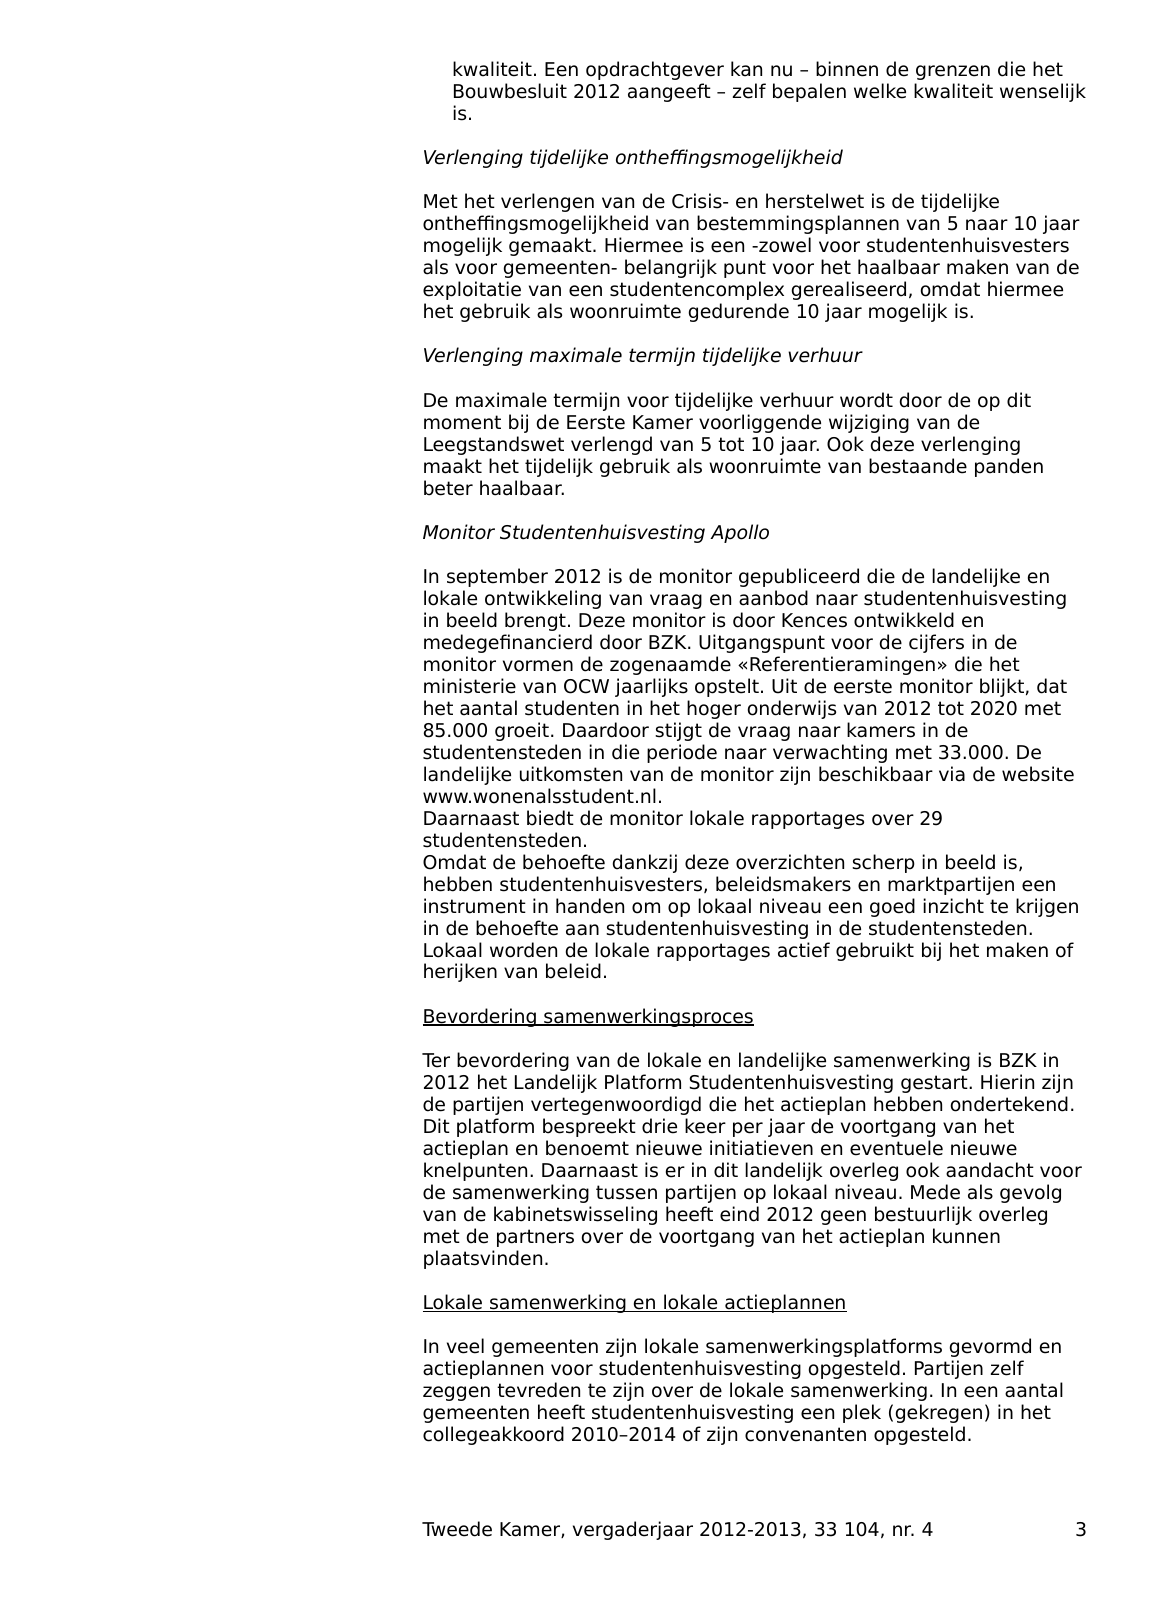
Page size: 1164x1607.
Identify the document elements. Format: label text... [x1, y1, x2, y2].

subtitle Lokale samenwerking en lokale actieplannen [422, 1292, 1087, 1314]
subtitle Verlenging maximale termijn tijdelijke verhuur [422, 345, 1087, 367]
text In september 2012 is de monitor gepubliceerd die de landelijke en lokale ontwikkeling van vraag en aanbod naar studentenhuisvesting in beeld brengt. Deze monitor is door Kences ontwikkeld en medegefinancierd door BZK. Uitgangspunt voor de cijfers in de monitor vormen de zogenaamde «Referentieramingen» die het ministerie van OCW jaarlijks opstelt. Uit de eerste monitor blijkt, dat het aantal studenten in het hoger onderwijs van 2012 tot 2020 met 85.000 groeit. Daardoor stijgt de vraag naar kamers in de studentensteden in die periode naar verwachting met 33.000. De landelijke uitkomsten van de monitor zijn beschikbaar via de website www.wonenalsstudent.nl. [422, 566, 1087, 808]
subtitle Bevordering samenwerkingsproces [422, 1006, 1087, 1028]
subtitle Verlenging tijdelijke ontheffingsmogelijkheid [422, 147, 1087, 169]
text Omdat de behoefte dankzij deze overzichten scherp in beeld is, hebben studentenhuisvesters, beleidsmakers en marktpartijen een instrument in handen om op lokaal niveau een goed inzicht te krijgen in de behoefte aan studentenhuisvesting in de studentensteden. Lokaal worden de lokale rapportages actief gebruikt bij het maken of herijken van beleid. [422, 852, 1087, 983]
text kwaliteit. Een opdrachtgever kan nu – binnen de grenzen die het Bouwbesluit 2012 aangeeft – zelf bepalen welke kwaliteit wenselijk is. [422, 59, 1087, 125]
text Met het verlengen van de Crisis- en herstelwet is de tijdelijke ontheffingsmogelijkheid van bestemmingsplannen van 5 naar 10 jaar mogelijk gemaakt. Hiermee is een -zowel voor studentenhuisvesters als voor gemeenten- belangrijk punt voor het haalbaar maken van de exploitatie van een studentencomplex gerealiseerd, omdat hiermee het gebruik als woonruimte gedurende 10 jaar mogelijk is. [422, 191, 1087, 323]
subtitle Monitor Studentenhuisvesting Apollo [422, 522, 1087, 544]
text De maximale termijn voor tijdelijke verhuur wordt door de op dit moment bij de Eerste Kamer voorliggende wijziging van de Leegstandswet verlengd van 5 tot 10 jaar. Ook deze verlenging maakt het tijdelijk gebruik als woonruimte van bestaande panden beter haalbaar. [422, 389, 1087, 499]
text In veel gemeenten zijn lokale samenwerkingsplatforms gevormd en actieplannen voor studentenhuisvesting opgesteld. Partijen zelf zeggen tevreden te zijn over de lokale samenwerking. In een aantal gemeenten heeft studentenhuisvesting een plek (gekregen) in het collegeakkoord 2010–2014 of zijn convenanten opgesteld. [422, 1336, 1087, 1446]
text Daarnaast biedt de monitor lokale rapportages over 29 studentensteden. [422, 808, 1087, 852]
text Ter bevordering van de lokale en landelijke samenwerking is BZK in 2012 het Landelijk Platform Studentenhuisvesting gestart. Hierin zijn de partijen vertegenwoordigd die het actieplan hebben ondertekend. Dit platform bespreekt drie keer per jaar de voortgang van het actieplan en benoemt nieuwe initiatieven en eventuele nieuwe knelpunten. Daarnaast is er in dit landelijk overleg ook aandacht voor de samenwerking tussen partijen op lokaal niveau. Mede als gevolg van de kabinetswisseling heeft eind 2012 geen bestuurlijk overleg met de partners over de voortgang van het actieplan kunnen plaatsvinden. [422, 1050, 1087, 1269]
